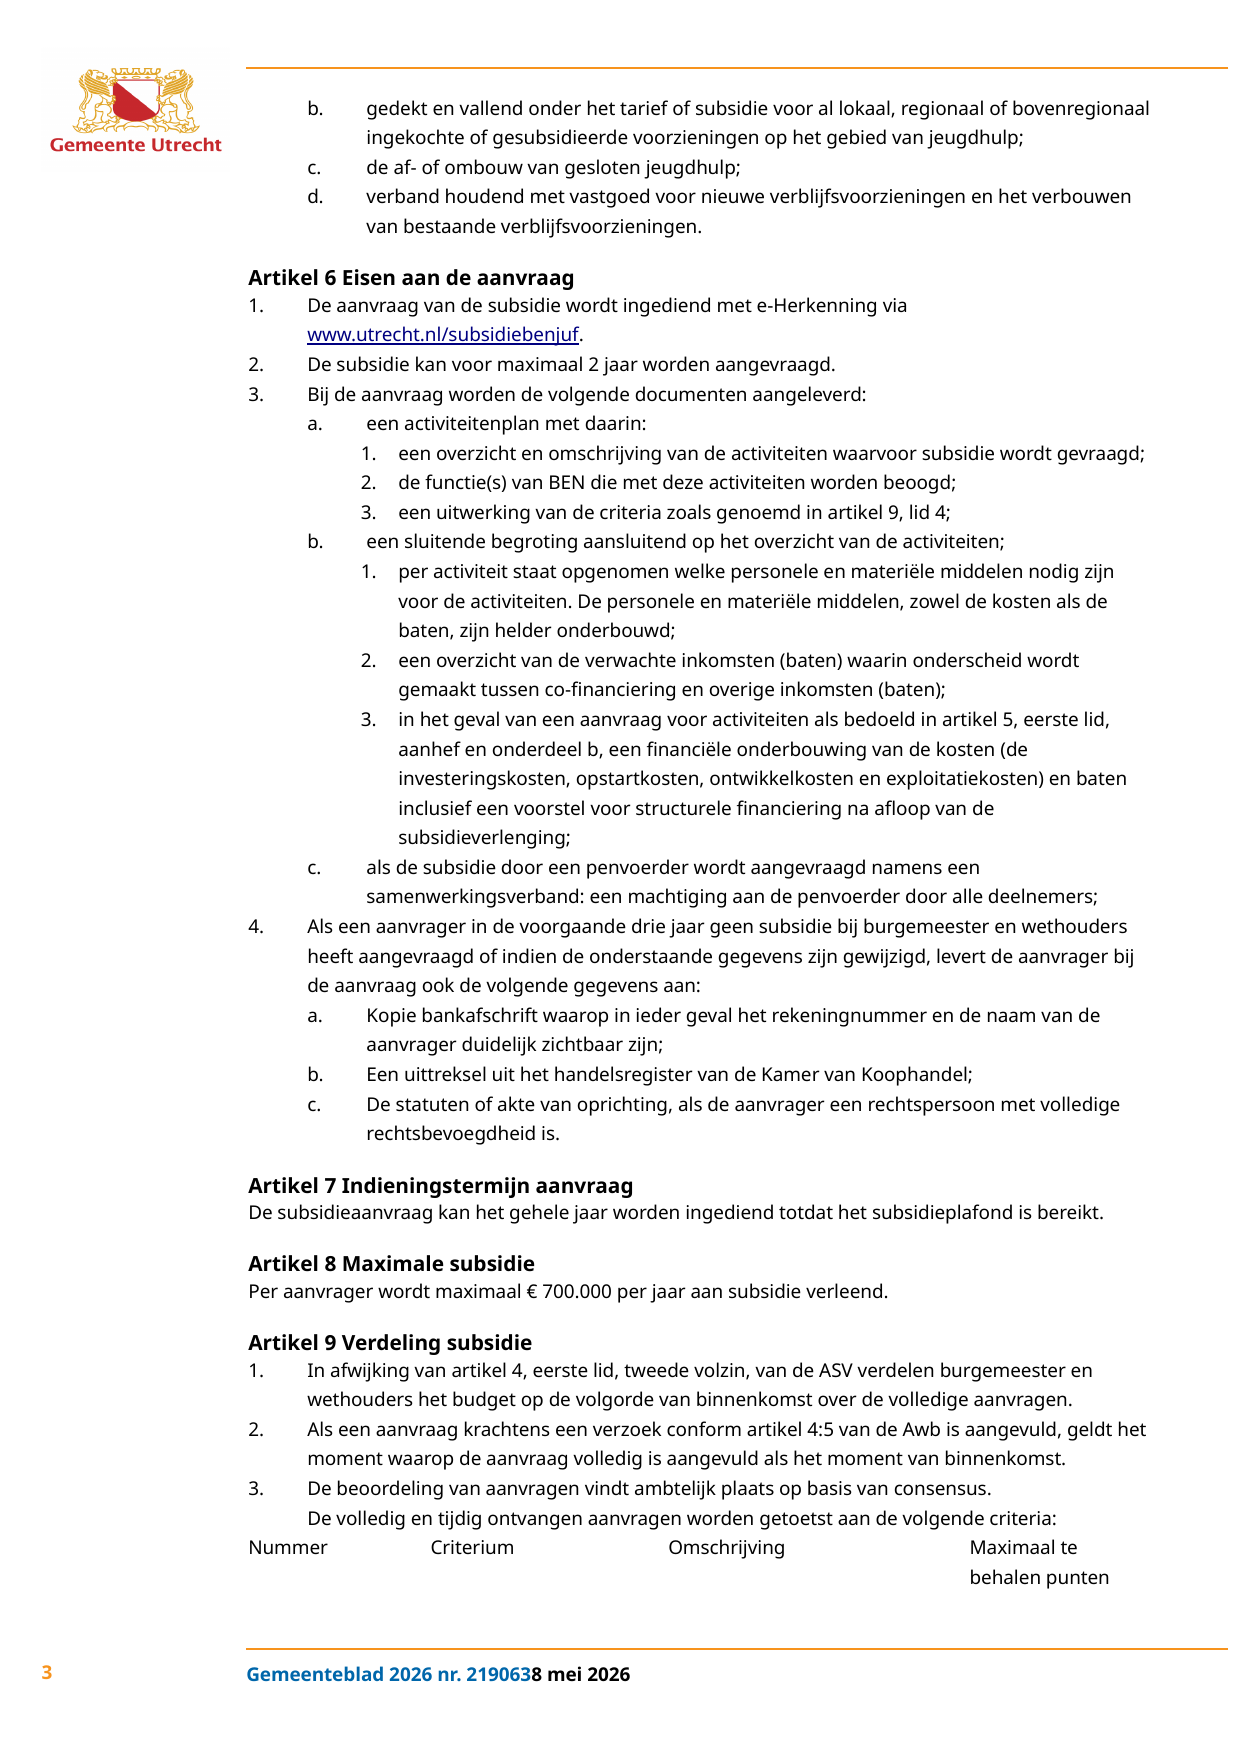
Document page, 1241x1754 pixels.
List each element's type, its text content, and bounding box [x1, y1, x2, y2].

text Per aanvrager wordt maximaal € 700.000 per jaar aan subsidie verleend. [248, 1278, 1152, 1304]
picture [41, 47, 231, 172]
list In afwijking van artikel 4, eerste lid, tweede volzin, van de ASV verdelen burgemeester en wethouders het budget op de volgorde van binnenkomst over de volledige aanvragen. [248, 1357, 1152, 1412]
list De aanvraag van de subsidie wordt ingediend met e-Herkenning via www.utrecht.nl/subsidiebenjuf. [248, 292, 1152, 347]
list de af- of ombouw van gesloten jeugdhulp; [307, 154, 1152, 180]
list De volledig en tijdig ontvangen aanvragen worden getoetst aan de volgende criteria: [248, 1505, 1152, 1531]
list De statuten of akte van oprichting, als de aanvrager een rechtspersoon met volledige rechtsbevoegdheid is. [307, 1091, 1152, 1146]
list een sluitende begroting aansluitend op het overzicht van de activiteiten; [307, 529, 1152, 554]
list een activiteitenplan met daarin: [307, 410, 1152, 436]
list Als een aanvrager in de voorgaande drie jaar geen subsidie bij burgemeester en wethouders heeft aangevraagd of indien de onderstaande gegevens zijn gewijzigd, levert de aanvrager bij de aanvraag ook de volgende gegevens aan: [248, 913, 1152, 998]
table_header Omschrijving [668, 1535, 969, 1590]
text Artikel 8 Maximale subsidie [248, 1249, 1152, 1278]
list in het geval van een aanvraag voor activiteiten als bedoeld in artikel 5, eerste lid, aanhef en onderdeel b, een financiële onderbouwing van de kosten (de investeringskosten, opstartkosten, ontwikkelkosten en exploitatiekosten) en baten inclusief een voorstel voor structurele financiering na afloop van de subsidieverlenging; [361, 706, 1152, 850]
text Artikel 6 Eisen aan de aanvraag [248, 263, 1152, 292]
list een overzicht en omschrijving van de activiteiten waarvoor subsidie wordt gevraagd; [361, 440, 1152, 466]
text Artikel 7 Indieningstermijn aanvraag [248, 1171, 1152, 1199]
list Een uittreksel uit het handelsregister van de Kamer van Koophandel; [307, 1061, 1152, 1087]
text Artikel 9 Verdeling subsidie [248, 1328, 1152, 1357]
list verband houdend met vastgoed voor nieuwe verblijfsvoorzieningen en het verbouwen van bestaande verblijfsvoorzieningen. [307, 183, 1152, 239]
table_header Maximaal te behalen punten [969, 1535, 1152, 1590]
table_header Criterium [430, 1535, 668, 1590]
text De subsidieaanvraag kan het gehele jaar worden ingediend totdat het subsidieplafond is bereikt. [248, 1199, 1152, 1225]
list als de subsidie door een penvoerder wordt aangevraagd namens een samenwerkingsverband: een machtiging aan de penvoerder door alle deelnemers; [307, 854, 1152, 909]
list De beoordeling van aanvragen vindt ambtelijk plaats op basis van consensus. [248, 1475, 1152, 1501]
list een uitwerking van de criteria zoals genoemd in artikel 9, lid 4; [361, 499, 1152, 525]
list Bij de aanvraag worden de volgende documenten aangeleverd: [248, 381, 1152, 406]
list Als een aanvraag krachtens een verzoek conform artikel 4:5 van de Awb is aangevuld, geldt het moment waarop de aanvraag volledig is aangevuld als het moment van binnenkomst. [248, 1416, 1152, 1471]
list De subsidie kan voor maximaal 2 jaar worden aangevraagd. [248, 351, 1152, 377]
list Kopie bankafschrift waarop in ieder geval het rekeningnummer en de naam van de aanvrager duidelijk zichtbaar zijn; [307, 1002, 1152, 1057]
table_header Nummer [248, 1535, 430, 1590]
list gedekt en vallend onder het tarief of subsidie voor al lokaal, regionaal of bovenregionaal ingekochte of gesubsidieerde voorzieningen op het gebied van jeugdhulp; [307, 95, 1152, 150]
list de functie(s) van BEN die met deze activiteiten worden beoogd; [361, 469, 1152, 495]
list een overzicht van de verwachte inkomsten (baten) waarin onderscheid wordt gemaakt tussen co-financiering en overige inkomsten (baten); [361, 647, 1152, 702]
list per activiteit staat opgenomen welke personele en materiële middelen nodig zijn voor de activiteiten. De personele en materiële middelen, zowel de kosten als de baten, zijn helder onderbouwd; [361, 558, 1152, 643]
